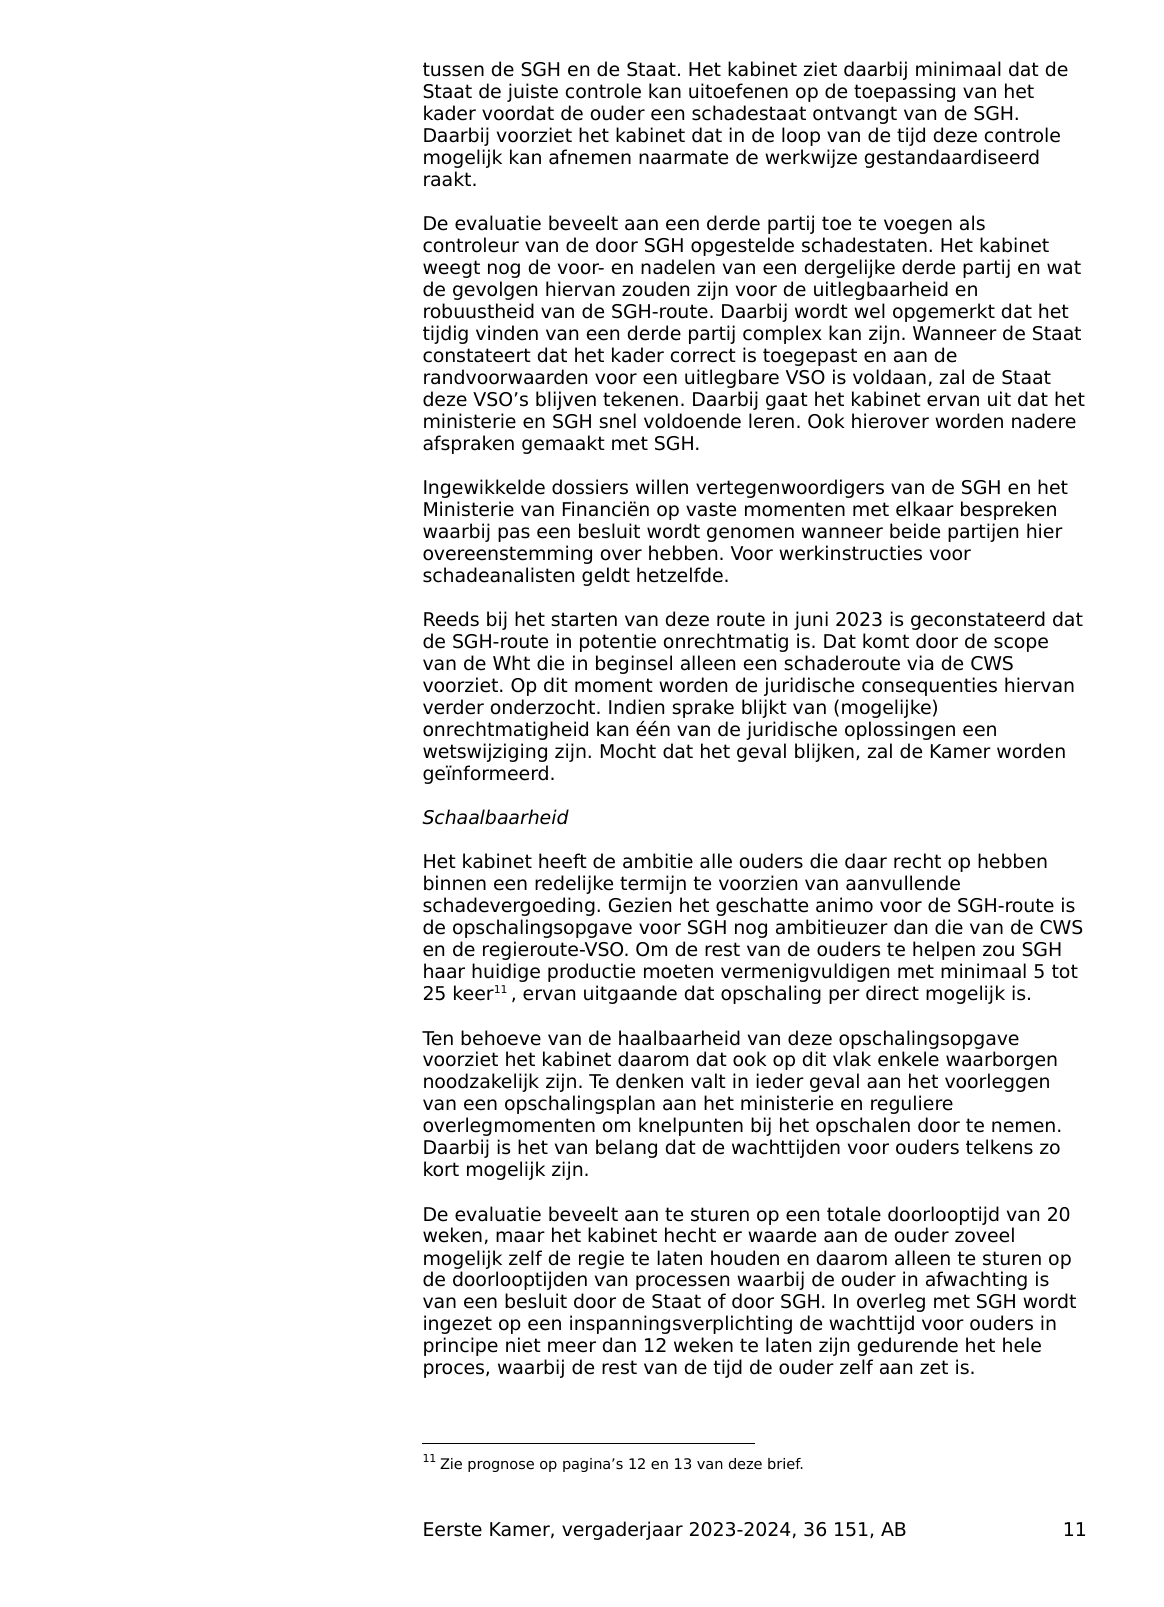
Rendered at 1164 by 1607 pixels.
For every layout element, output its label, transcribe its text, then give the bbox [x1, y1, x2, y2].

text Ingewikkelde dossiers willen vertegenwoordigers van de SGH en het Ministerie van Financiën op vaste momenten met elkaar bespreken waarbij pas een besluit wordt genomen wanneer beide partijen hier overeenstemming over hebben. Voor werkinstructies voor schadeanalisten geldt hetzelfde. [422, 477, 1087, 587]
text Zie prognose op pagina’s 12 en 13 van deze brief. [422, 1452, 1087, 1474]
text De evaluatie beveelt aan een derde partij toe te voegen als controleur van de door SGH opgestelde schadestaten. Het kabinet weegt nog de voor- en nadelen van een dergelijke derde partij en wat de gevolgen hiervan zouden zijn voor de uitlegbaarheid en robuustheid van de SGH-route. Daarbij wordt wel opgemerkt dat het tijdig vinden van een derde partij complex kan zijn. Wanneer de Staat constateert dat het kader correct is toegepast en aan de randvoorwaarden voor een uitlegbare VSO is voldaan, zal de Staat deze VSO’s blijven tekenen. Daarbij gaat het kabinet ervan uit dat het ministerie en SGH snel voldoende leren. Ook hierover worden nadere afspraken gemaakt met SGH. [422, 213, 1087, 455]
text Het kabinet heeft de ambitie alle ouders die daar recht op hebben binnen een redelijke termijn te voorzien van aanvullende schadevergoeding. Gezien het geschatte animo voor de SGH-route is de opschalingsopgave voor SGH nog ambitieuzer dan die van de CWS en de regieroute-VSO. Om de rest van de ouders te helpen zou SGH haar huidige productie moeten vermenigvuldigen met minimaal 5 tot 25 keer, ervan uitgaande dat opschaling per direct mogelijk is. [422, 851, 1087, 1005]
text De evaluatie beveelt aan te sturen op een totale doorlooptijd van 20 weken, maar het kabinet hecht er waarde aan de ouder zoveel mogelijk zelf de regie te laten houden en daarom alleen te sturen op de doorlooptijden van processen waarbij de ouder in afwachting is van een besluit door de Staat of door SGH. In overleg met SGH wordt ingezet op een inspanningsverplichting de wachttijd voor ouders in principe niet meer dan 12 weken te laten zijn gedurende het hele proces, waarbij de rest van de tijd de ouder zelf aan zet is. [422, 1203, 1087, 1379]
text tussen de SGH en de Staat. Het kabinet ziet daarbij minimaal dat de Staat de juiste controle kan uitoefenen op de toepassing van het kader voordat de ouder een schadestaat ontvangt van de SGH. Daarbij voorziet het kabinet dat in de loop van de tijd deze controle mogelijk kan afnemen naarmate de werkwijze gestandaardiseerd raakt. [422, 59, 1087, 191]
text Ten behoeve van de haalbaarheid van deze opschalingsopgave voorziet het kabinet daarom dat ook op dit vlak enkele waarborgen noodzakelijk zijn. Te denken valt in ieder geval aan het voorleggen van een opschalingsplan aan het ministerie en reguliere overlegmomenten om knelpunten bij het opschalen door te nemen. Daarbij is het van belang dat de wachttijden voor ouders telkens zo kort mogelijk zijn. [422, 1027, 1087, 1181]
subtitle Schaalbaarheid [422, 807, 1087, 829]
text Reeds bij het starten van deze route in juni 2023 is geconstateerd dat de SGH-route in potentie onrechtmatig is. Dat komt door de scope van de Wht die in beginsel alleen een schaderoute via de CWS voorziet. Op dit moment worden de juridische consequenties hiervan verder onderzocht. Indien sprake blijkt van (mogelijke) onrechtmatigheid kan één van de juridische oplossingen een wetswijziging zijn. Mocht dat het geval blijken, zal de Kamer worden geïnformeerd. [422, 609, 1087, 785]
